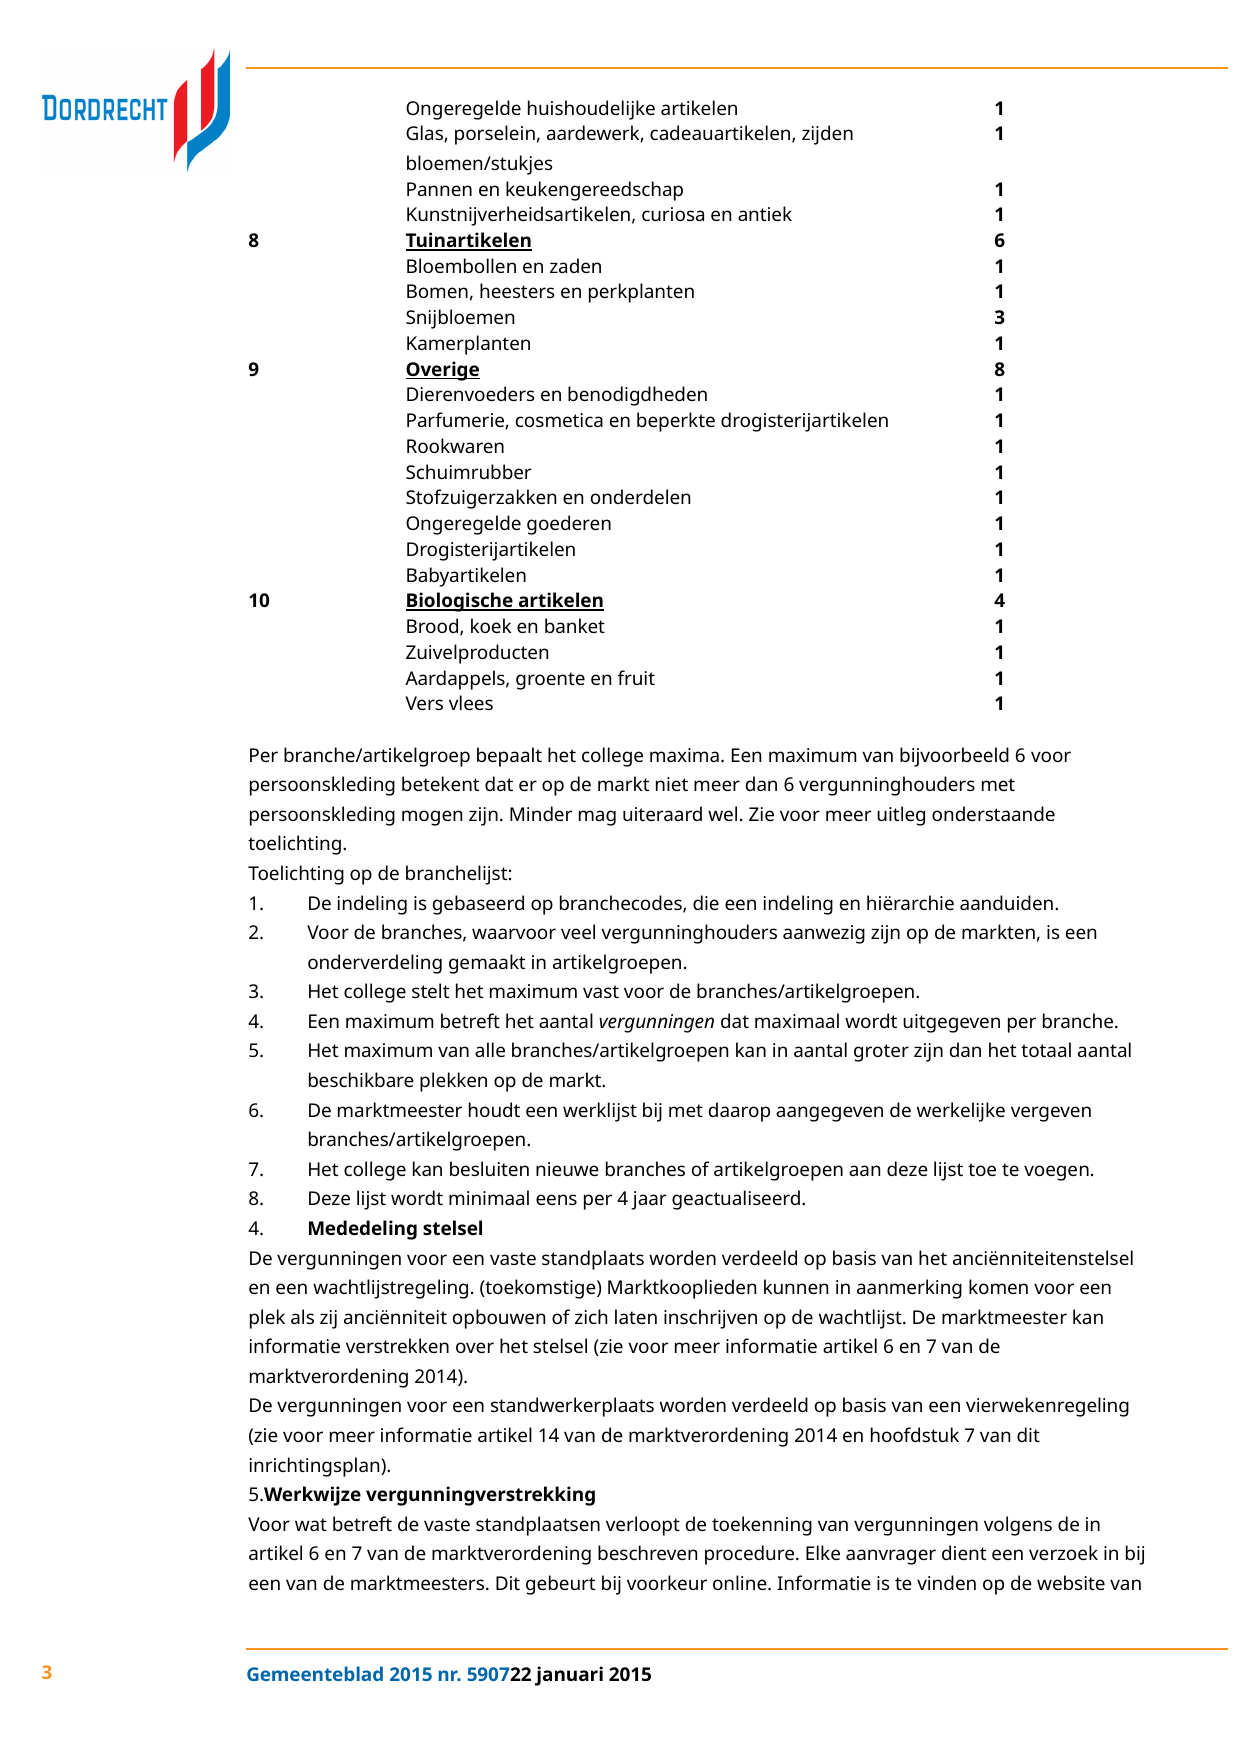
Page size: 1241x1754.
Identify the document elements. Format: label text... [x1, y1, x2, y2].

table_cell 8 [994, 356, 1152, 382]
table_cell 1 [994, 95, 1152, 121]
table_cell Brood, koek en banket [405, 613, 994, 639]
table_cell Zuivelproducten [405, 639, 994, 665]
list De indeling is gebaseerd op branchecodes, die een indeling en hiërarchie aanduiden. [248, 890, 1152, 916]
table_cell [248, 510, 405, 536]
table_cell 1 [994, 433, 1152, 459]
table_cell 1 [994, 382, 1152, 407]
table_cell Overige [405, 356, 994, 382]
table_cell Bomen, heesters en perkplanten [405, 279, 994, 304]
table_cell [248, 176, 405, 202]
table_cell 1 [994, 485, 1152, 510]
list Het maximum van alle branches/artikelgroepen kan in aantal groter zijn dan het totaal aantal beschikbare plekken op de markt. [248, 1038, 1152, 1093]
table_cell 1 [994, 279, 1152, 304]
table_cell [248, 613, 405, 639]
table_cell Drogisterijartikelen [405, 536, 994, 562]
table_cell 1 [994, 613, 1152, 639]
table_cell [248, 459, 405, 484]
table_cell [248, 253, 405, 279]
table_cell 1 [994, 690, 1152, 716]
table_cell [248, 665, 405, 690]
table_cell 8 [248, 227, 405, 253]
text 5.Werkwijze vergunningverstrekking [248, 1481, 1152, 1507]
list Mededeling stelsel [248, 1215, 1152, 1241]
list Deze lijst wordt minimaal eens per 4 jaar geactualiseerd. [248, 1186, 1152, 1211]
table_cell 1 [994, 121, 1152, 176]
picture [41, 47, 231, 172]
table_cell [248, 382, 405, 407]
text Toelichting op de branchelijst: [248, 860, 1152, 886]
table_cell 1 [994, 253, 1152, 279]
table_cell 1 [994, 562, 1152, 587]
table_cell Rookwaren [405, 433, 994, 459]
table_cell [248, 433, 405, 459]
table_cell Biologische artikelen [405, 588, 994, 613]
list De marktmeester houdt een werklijst bij met daarop aangegeven de werkelijke vergeven branches/artikelgroepen. [248, 1097, 1152, 1152]
table_cell Ongeregelde huishoudelijke artikelen [405, 95, 994, 121]
table_cell [248, 95, 405, 121]
table_cell [248, 330, 405, 356]
table_cell [248, 202, 405, 227]
table_cell Aardappels, groente en fruit [405, 665, 994, 690]
table_cell Babyartikelen [405, 562, 994, 587]
table_cell 1 [994, 330, 1152, 356]
table_cell 3 [994, 305, 1152, 330]
table_cell [248, 562, 405, 587]
text De vergunningen voor een vaste standplaats worden verdeeld op basis van het anciënniteitenstelsel en een wachtlijstregeling. (toekomstige) Marktkooplieden kunnen in aanmerking komen voor een plek als zij anciënniteit opbouwen of zich laten inschrijven op de wachtlijst. De marktmeester kan informatie verstrekken over het stelsel (zie voor meer informatie artikel 6 en 7 van de marktverordening 2014). [248, 1245, 1152, 1389]
table_cell Kamerplanten [405, 330, 994, 356]
text Voor wat betreft de vaste standplaatsen verloopt de toekenning van vergunningen volgens de in artikel 6 en 7 van de marktverordening beschreven procedure. Elke aanvrager dient een verzoek in bij een van de marktmeesters. Dit gebeurt bij voorkeur online. Informatie is te vinden op de website van [248, 1511, 1152, 1596]
table_cell Schuimrubber [405, 459, 994, 484]
table_cell Stofzuigerzakken en onderdelen [405, 485, 994, 510]
table_cell 1 [994, 459, 1152, 484]
table_cell 1 [994, 536, 1152, 562]
table_cell [248, 121, 405, 176]
table_cell Tuinartikelen [405, 227, 994, 253]
list Een maximum betreft het aantal vergunningen dat maximaal wordt uitgegeven per branche. [248, 1008, 1152, 1034]
text De vergunningen voor een standwerkerplaats worden verdeeld op basis van een vierwekenregeling (zie voor meer informatie artikel 14 van de marktverordening 2014 en hoofdstuk 7 van dit inrichtingsplan). [248, 1393, 1152, 1478]
table_cell 1 [994, 408, 1152, 433]
table_cell Ongeregelde goederen [405, 510, 994, 536]
table_cell Kunstnijverheidsartikelen, curiosa en antiek [405, 202, 994, 227]
table_cell 6 [994, 227, 1152, 253]
table_cell [248, 536, 405, 562]
table_cell 1 [994, 510, 1152, 536]
table_cell [248, 690, 405, 716]
table_cell 9 [248, 356, 405, 382]
table_cell 1 [994, 202, 1152, 227]
table_cell Snijbloemen [405, 305, 994, 330]
table_cell [248, 485, 405, 510]
table_cell [248, 639, 405, 665]
table_cell 1 [994, 665, 1152, 690]
table_cell Pannen en keukengereedschap [405, 176, 994, 202]
table_cell Glas, porselein, aardewerk, cadeauartikelen, zijden bloemen/stukjes [405, 121, 994, 176]
table_cell 10 [248, 588, 405, 613]
table_cell [248, 408, 405, 433]
table_cell Bloembollen en zaden [405, 253, 994, 279]
list Het college stelt het maximum vast voor de branches/artikelgroepen. [248, 978, 1152, 1004]
table_cell Vers vlees [405, 690, 994, 716]
table_cell [248, 305, 405, 330]
text Per branche/artikelgroep bepaalt het college maxima. Een maximum van bijvoorbeeld 6 voor persoonskleding betekent dat er op de markt niet meer dan 6 vergunninghouders met persoonskleding mogen zijn. Minder mag uiteraard wel. Zie voor meer uitleg onderstaande toelichting. [248, 742, 1152, 856]
table_cell 1 [994, 639, 1152, 665]
table_cell [248, 279, 405, 304]
table_cell Dierenvoeders en benodigdheden [405, 382, 994, 407]
list Het college kan besluiten nieuwe branches of artikelgroepen aan deze lijst toe te voegen. [248, 1156, 1152, 1182]
list Voor de branches, waarvoor veel vergunninghouders aanwezig zijn op de markten, is een onderverdeling gemaakt in artikelgroepen. [248, 919, 1152, 975]
table_cell 4 [994, 588, 1152, 613]
table_cell Parfumerie, cosmetica en beperkte drogisterijartikelen [405, 408, 994, 433]
table_cell 1 [994, 176, 1152, 202]
